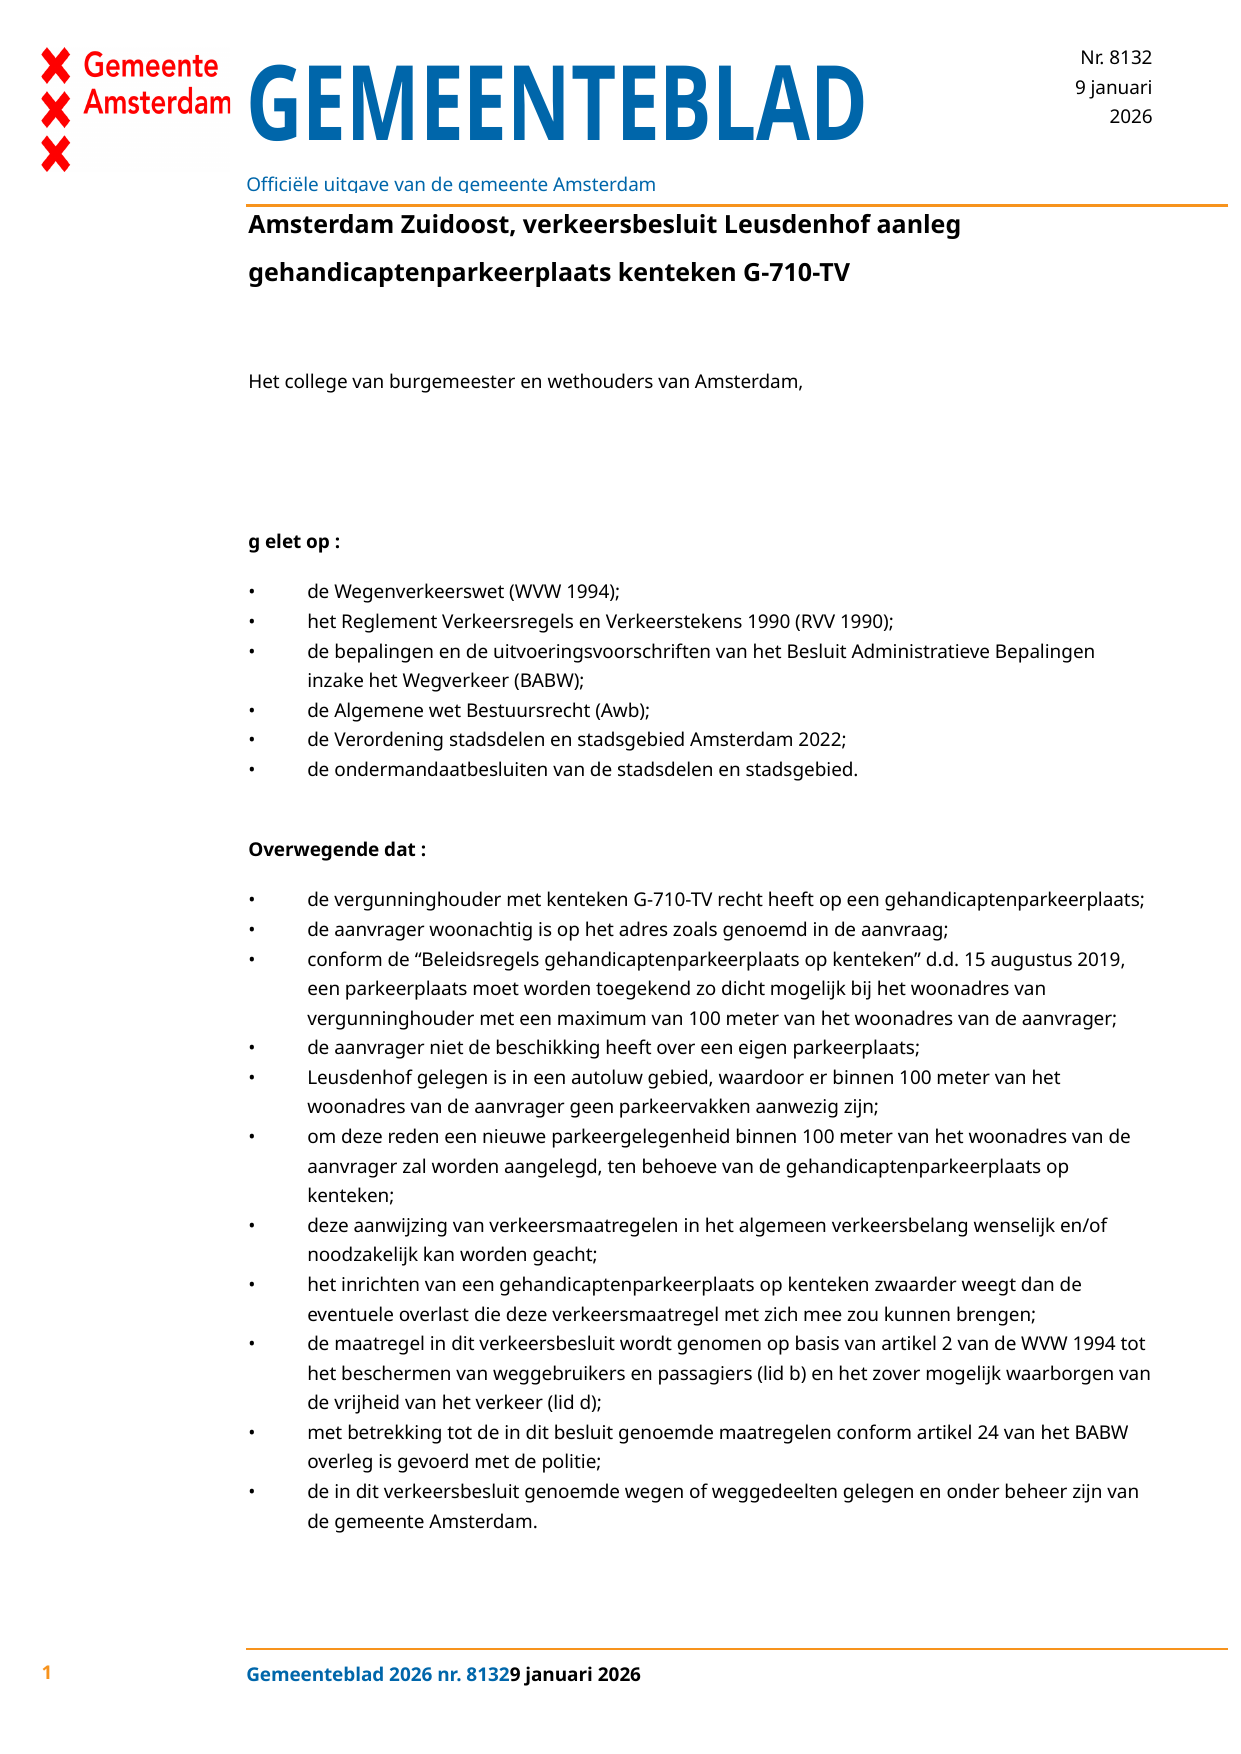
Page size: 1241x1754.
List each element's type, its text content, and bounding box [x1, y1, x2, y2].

picture [41, 47, 231, 172]
list Leusdenhof gelegen is in een autoluw gebied, waardoor er binnen 100 meter van het woonadres van de aanvrager geen parkeervakken aanwezig zijn; [248, 1064, 1152, 1119]
list de ondermandaatbesluiten van de stadsdelen en stadsgebied. [248, 756, 1152, 782]
list de Verordening stadsdelen en stadsgebied Amsterdam 2022; [248, 727, 1152, 752]
text Het college van burgemeester en wethouders van Amsterdam, [248, 368, 1152, 394]
list met betrekking tot de in dit besluit genoemde maatregelen conform artikel 24 van het BABW overleg is gevoerd met de politie; [248, 1419, 1152, 1474]
list het inrichten van een gehandicaptenparkeerplaats op kenteken zwaarder weegt dan de eventuele overlast die deze verkeersmaatregel met zich mee zou kunnen brengen; [248, 1271, 1152, 1326]
list de maatregel in dit verkeersbesluit wordt genomen op basis van artikel 2 van de WVW 1994 tot het beschermen van weggebruikers en passagiers (lid b) en het zover mogelijk waarborgen van de vrijheid van het verkeer (lid d); [248, 1330, 1152, 1415]
list de vergunninghouder met kenteken G-710-TV recht heeft op een gehandicaptenparkeerplaats; [248, 887, 1152, 912]
list de bepalingen en de uitvoeringsvoorschriften van het Besluit Administratieve Bepalingen inzake het Wegverkeer (BABW); [248, 638, 1152, 693]
list conform de “Beleidsregels gehandicaptenparkeerplaats op kenteken” d.d. 15 augustus 2019, een parkeerplaats moet worden toegekend zo dicht mogelijk bij het woonadres van vergunninghouder met een maximum van 100 meter van het woonadres van de aanvrager; [248, 946, 1152, 1031]
list de aanvrager woonachtig is op het adres zoals genoemd in de aanvraag; [248, 916, 1152, 942]
list deze aanwijzing van verkeersmaatregelen in het algemeen verkeersbelang wenselijk en/of noodzakelijk kan worden geacht; [248, 1212, 1152, 1267]
text g elet op : [248, 528, 1152, 554]
list het Reglement Verkeersregels en Verkeerstekens 1990 (RVV 1990); [248, 608, 1152, 634]
list de in dit verkeersbesluit genoemde wegen of weggedeelten gelegen en onder beheer zijn van de gemeente Amsterdam. [248, 1478, 1152, 1533]
text Overwegende dat : [248, 836, 1152, 862]
list om deze reden een nieuwe parkeergelegenheid binnen 100 meter van het woonadres van de aanvrager zal worden aangelegd, ten behoeve van de gehandicaptenparkeerplaats op kenteken; [248, 1123, 1152, 1208]
list de Wegenverkeerswet (WVW 1994); [248, 579, 1152, 604]
list de aanvrager niet de beschikking heeft over een eigen parkeerplaats; [248, 1034, 1152, 1060]
text Amsterdam Zuidoost, verkeersbesluit Leusdenhof aanleg gehandicaptenparkeerplaats kenteken G-710-TV [248, 207, 1152, 288]
list de Algemene wet Bestuursrecht (Awb); [248, 697, 1152, 723]
